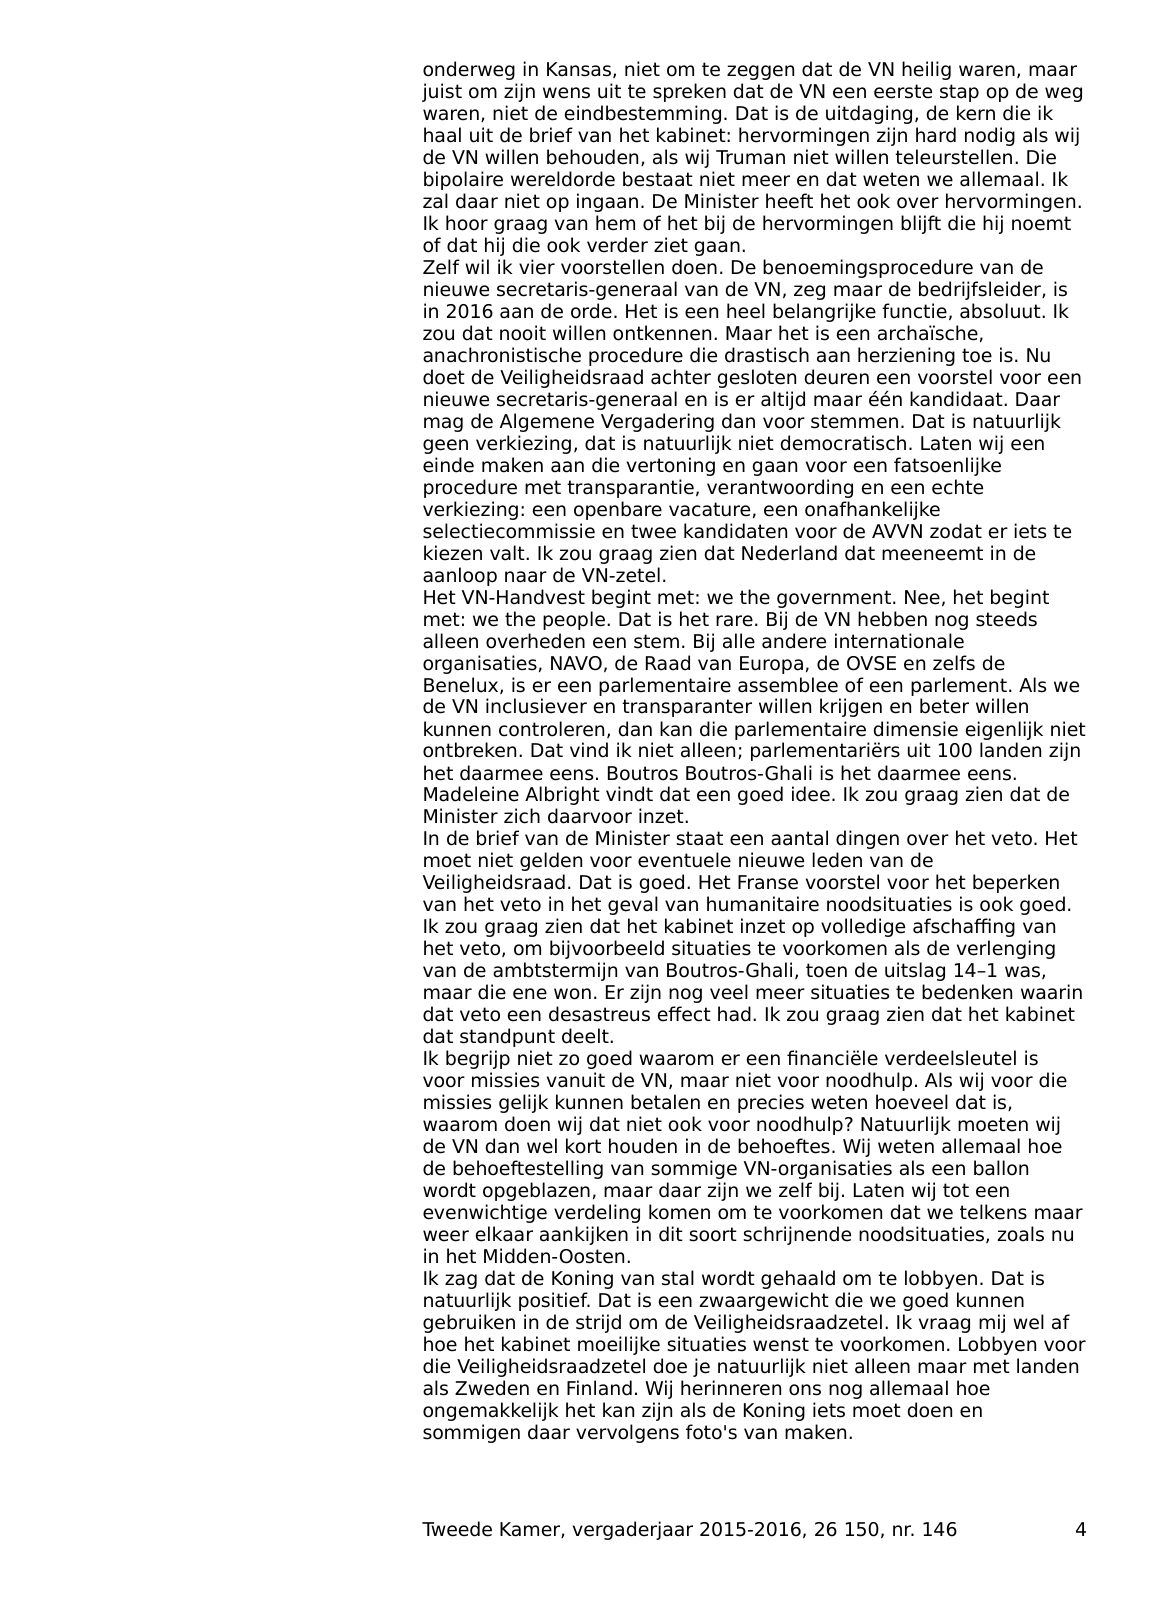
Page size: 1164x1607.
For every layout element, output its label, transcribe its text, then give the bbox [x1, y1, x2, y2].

text Het VN-Handvest begint met: we the government. Nee, het begint met: we the people. Dat is het rare. Bij de VN hebben nog steeds alleen overheden een stem. Bij alle andere internationale organisaties, NAVO, de Raad van Europa, de OVSE en zelfs de Benelux, is er een parlementaire assemblee of een parlement. Als we de VN inclusiever en transparanter willen krijgen en beter willen kunnen controleren, dan kan die parlementaire dimensie eigenlijk niet ontbreken. Dat vind ik niet alleen; parlementariërs uit 100 landen zijn het daarmee eens. Boutros Boutros-Ghali is het daarmee eens. Madeleine Albright vindt dat een goed idee. Ik zou graag zien dat de Minister zich daarvoor inzet. [422, 587, 1087, 828]
text In de brief van de Minister staat een aantal dingen over het veto. Het moet niet gelden voor eventuele nieuwe leden van de Veiligheidsraad. Dat is goed. Het Franse voorstel voor het beperken van het veto in het geval van humanitaire noodsituaties is ook goed. Ik zou graag zien dat het kabinet inzet op volledige afschaffing van het veto, om bijvoorbeeld situaties te voorkomen als de verlenging van de ambtstermijn van Boutros-Ghali, toen de uitslag 14–1 was, maar die ene won. Er zijn nog veel meer situaties te bedenken waarin dat veto een desastreus effect had. Ik zou graag zien dat het kabinet dat standpunt deelt. [422, 828, 1087, 1048]
text onderweg in Kansas, niet om te zeggen dat de VN heilig waren, maar juist om zijn wens uit te spreken dat de VN een eerste stap op de weg waren, niet de eindbestemming. Dat is de uitdaging, de kern die ik haal uit de brief van het kabinet: hervormingen zijn hard nodig als wij de VN willen behouden, als wij Truman niet willen teleurstellen. Die bipolaire wereldorde bestaat niet meer en dat weten we allemaal. Ik zal daar niet op ingaan. De Minister heeft het ook over hervormingen. Ik hoor graag van hem of het bij de hervormingen blijft die hij noemt of dat hij die ook verder ziet gaan. [422, 59, 1087, 257]
text Ik begrijp niet zo goed waarom er een financiële verdeelsleutel is voor missies vanuit de VN, maar niet voor noodhulp. Als wij voor die missies gelijk kunnen betalen en precies weten hoeveel dat is, waarom doen wij dat niet ook voor noodhulp? Natuurlijk moeten wij de VN dan wel kort houden in de behoeftes. Wij weten allemaal hoe de behoeftestelling van sommige VN-organisaties als een ballon wordt opgeblazen, maar daar zijn we zelf bij. Laten wij tot een evenwichtige verdeling komen om te voorkomen dat we telkens maar weer elkaar aankijken in dit soort schrijnende noodsituaties, zoals nu in het Midden-Oosten. [422, 1048, 1087, 1268]
text Ik zag dat de Koning van stal wordt gehaald om te lobbyen. Dat is natuurlijk positief. Dat is een zwaargewicht die we goed kunnen gebruiken in de strijd om de Veiligheidsraadzetel. Ik vraag mij wel af hoe het kabinet moeilijke situaties wenst te voorkomen. Lobbyen voor die Veiligheidsraadzetel doe je natuurlijk niet alleen maar met landen als Zweden en Finland. Wij herinneren ons nog allemaal hoe ongemakkelijk het kan zijn als de Koning iets moet doen en sommigen daar vervolgens foto's van maken. [422, 1268, 1087, 1444]
text Zelf wil ik vier voorstellen doen. De benoemingsprocedure van de nieuwe secretaris-generaal van de VN, zeg maar de bedrijfsleider, is in 2016 aan de orde. Het is een heel belangrijke functie, absoluut. Ik zou dat nooit willen ontkennen. Maar het is een archaïsche, anachronistische procedure die drastisch aan herziening toe is. Nu doet de Veiligheidsraad achter gesloten deuren een voorstel voor een nieuwe secretaris-generaal en is er altijd maar één kandidaat. Daar mag de Algemene Vergadering dan voor stemmen. Dat is natuurlijk geen verkiezing, dat is natuurlijk niet democratisch. Laten wij een einde maken aan die vertoning en gaan voor een fatsoenlijke procedure met transparantie, verantwoording en een echte verkiezing: een openbare vacature, een onafhankelijke selectiecommissie en twee kandidaten voor de AVVN zodat er iets te kiezen valt. Ik zou graag zien dat Nederland dat meeneemt in de aanloop naar de VN-zetel. [422, 257, 1087, 587]
